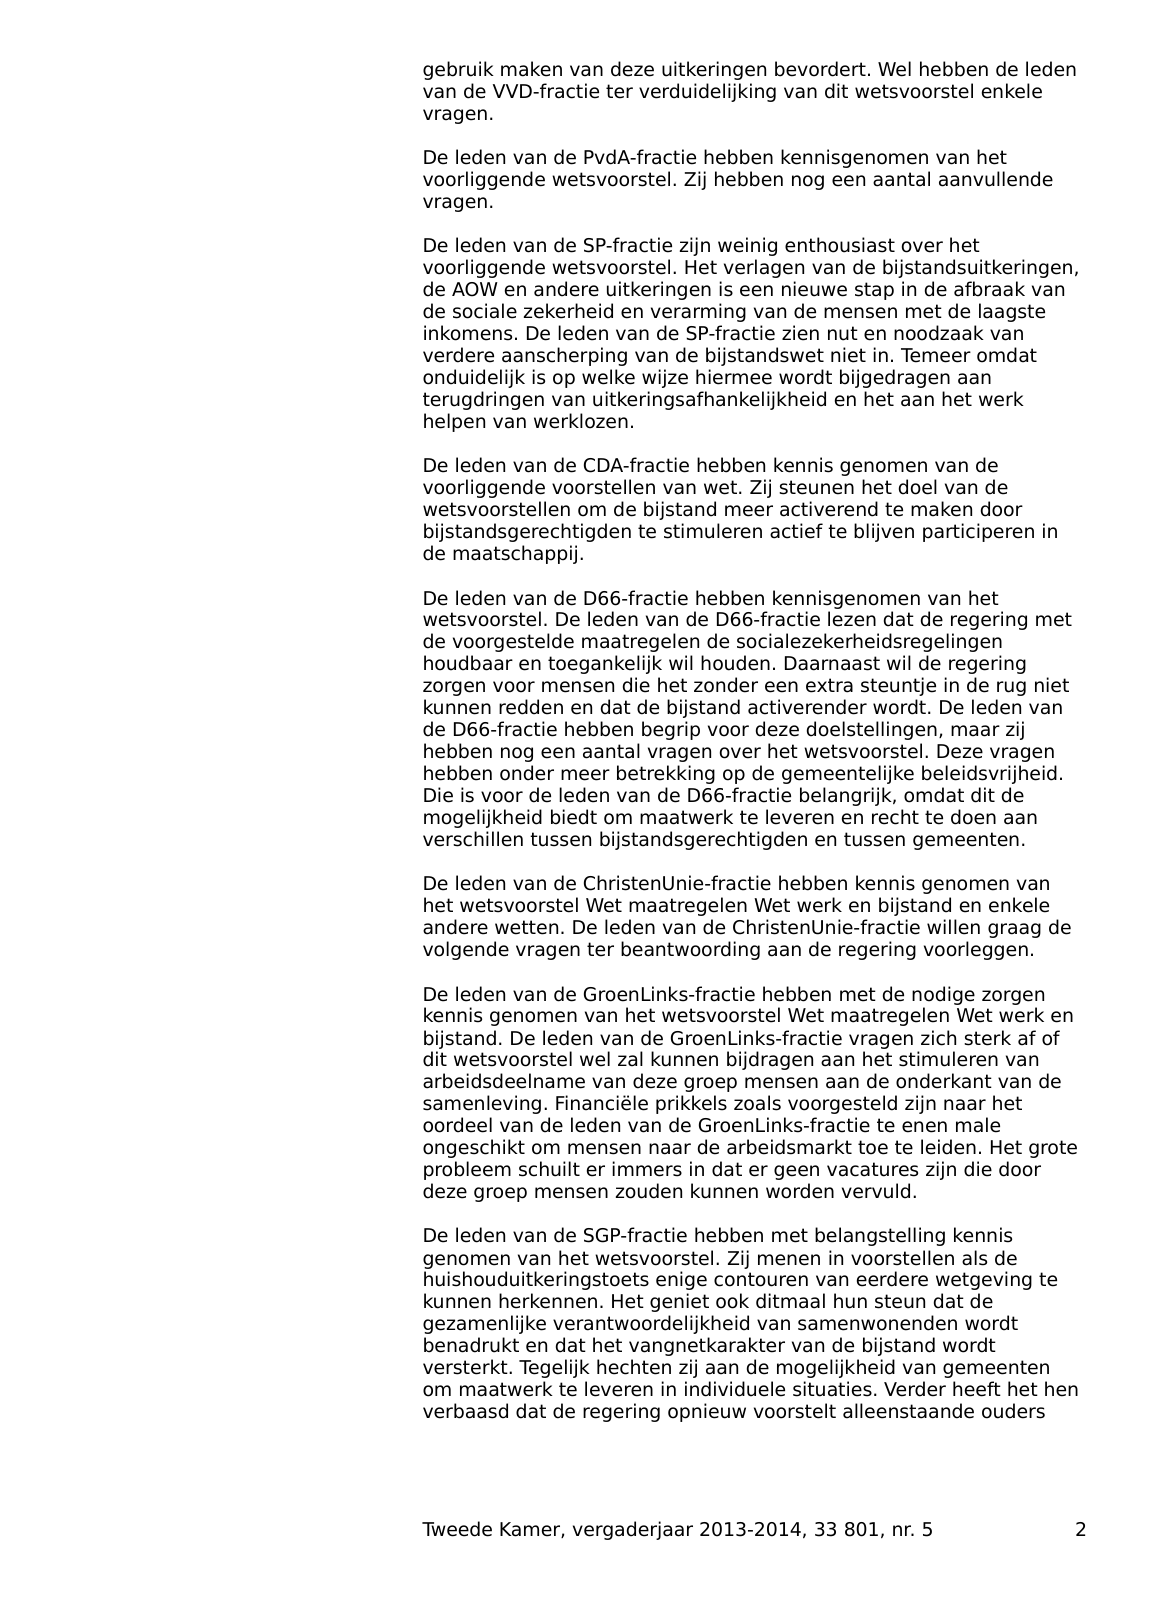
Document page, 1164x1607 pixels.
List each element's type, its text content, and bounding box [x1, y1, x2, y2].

text De leden van de D66-fractie hebben kennisgenomen van het wetsvoorstel. De leden van de D66-fractie lezen dat de regering met de voorgestelde maatregelen de socialezekerheidsregelingen houdbaar en toegankelijk wil houden. Daarnaast wil de regering zorgen voor mensen die het zonder een extra steuntje in de rug niet kunnen redden en dat de bijstand activerender wordt. De leden van de D66-fractie hebben begrip voor deze doelstellingen, maar zij hebben nog een aantal vragen over het wetsvoorstel. Deze vragen hebben onder meer betrekking op de gemeentelijke beleidsvrijheid. Die is voor de leden van de D66-fractie belangrijk, omdat dit de mogelijkheid biedt om maatwerk te leveren en recht te doen aan verschillen tussen bijstandsgerechtigden en tussen gemeenten. [422, 587, 1087, 851]
text De leden van de ChristenUnie-fractie hebben kennis genomen van het wetsvoorstel Wet maatregelen Wet werk en bijstand en enkele andere wetten. De leden van de ChristenUnie-fractie willen graag de volgende vragen ter beantwoording aan de regering voorleggen. [422, 873, 1087, 961]
text De leden van de SGP-fractie hebben met belangstelling kennis genomen van het wetsvoorstel. Zij menen in voorstellen als de huishouduitkeringstoets enige contouren van eerdere wetgeving te kunnen herkennen. Het geniet ook ditmaal hun steun dat de gezamenlijke verantwoordelijkheid van samenwonenden wordt benadrukt en dat het vangnetkarakter van de bijstand wordt versterkt. Tegelijk hechten zij aan de mogelijkheid van gemeenten om maatwerk te leveren in individuele situaties. Verder heeft het hen verbaasd dat de regering opnieuw voorstelt alleenstaande ouders [422, 1225, 1087, 1423]
text De leden van de SP-fractie zijn weinig enthousiast over het voorliggende wetsvoorstel. Het verlagen van de bijstandsuitkeringen, de AOW en andere uitkeringen is een nieuwe stap in de afbraak van de sociale zekerheid en verarming van de mensen met de laagste inkomens. De leden van de SP-fractie zien nut en noodzaak van verdere aanscherping van de bijstandswet niet in. Temeer omdat onduidelijk is op welke wijze hiermee wordt bijgedragen aan terugdringen van uitkeringsafhankelijkheid en het aan het werk helpen van werklozen. [422, 235, 1087, 433]
text De leden van de PvdA-fractie hebben kennisgenomen van het voorliggende wetsvoorstel. Zij hebben nog een aantal aanvullende vragen. [422, 147, 1087, 213]
text De leden van de GroenLinks-fractie hebben met de nodige zorgen kennis genomen van het wetsvoorstel Wet maatregelen Wet werk en bijstand. De leden van de GroenLinks-fractie vragen zich sterk af of dit wetsvoorstel wel zal kunnen bijdragen aan het stimuleren van arbeidsdeelname van deze groep mensen aan de onderkant van de samenleving. Financiële prikkels zoals voorgesteld zijn naar het oordeel van de leden van de GroenLinks-fractie te enen male ongeschikt om mensen naar de arbeidsmarkt toe te leiden. Het grote probleem schuilt er immers in dat er geen vacatures zijn die door deze groep mensen zouden kunnen worden vervuld. [422, 983, 1087, 1203]
text gebruik maken van deze uitkeringen bevordert. Wel hebben de leden van de VVD-fractie ter verduidelijking van dit wetsvoorstel enkele vragen. [422, 59, 1087, 125]
text De leden van de CDA-fractie hebben kennis genomen van de voorliggende voorstellen van wet. Zij steunen het doel van de wetsvoorstellen om de bijstand meer activerend te maken door bijstandsgerechtigden te stimuleren actief te blijven participeren in de maatschappij. [422, 455, 1087, 565]
